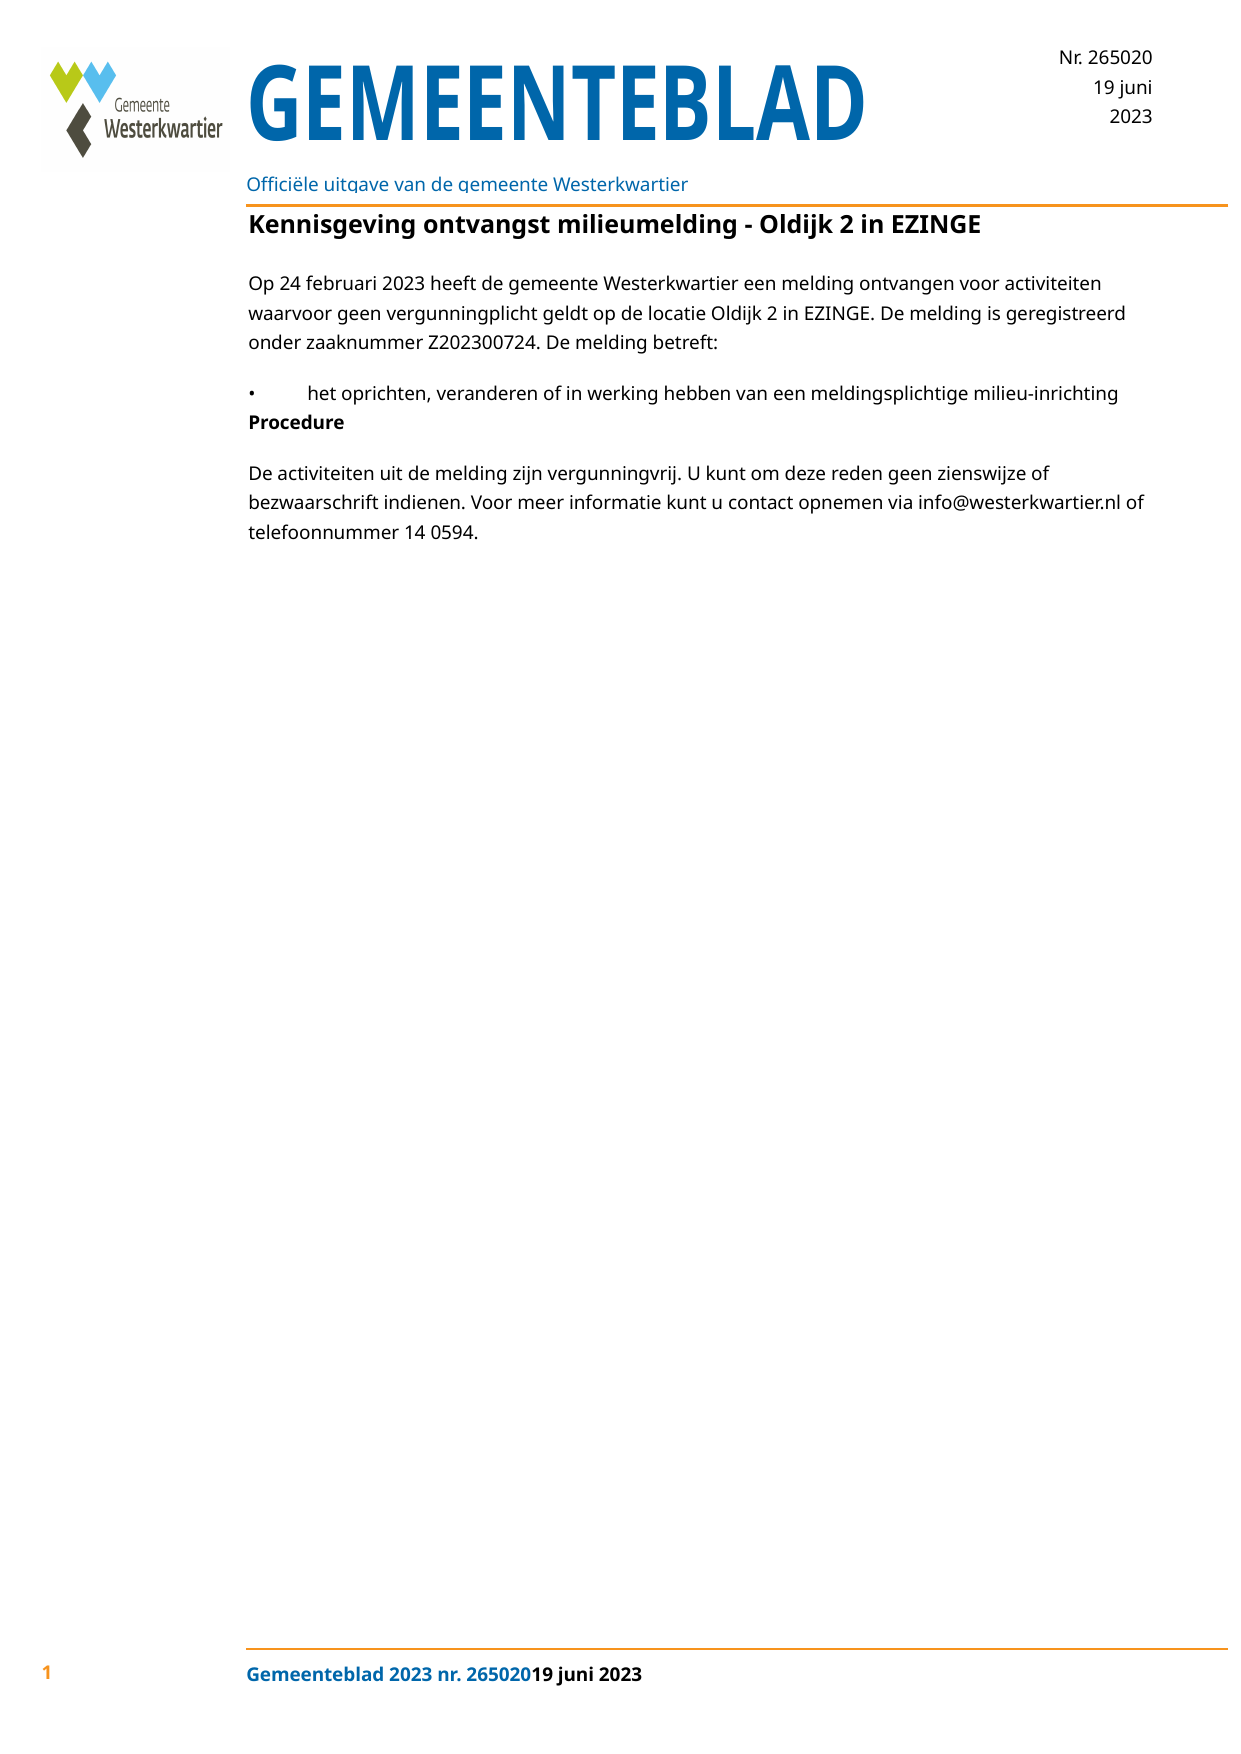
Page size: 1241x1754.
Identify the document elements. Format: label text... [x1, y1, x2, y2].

text Procedure [248, 409, 1152, 435]
text Op 24 februari 2023 heeft de gemeente Westerkwartier een melding ontvangen voor activiteiten waarvoor geen vergunningplicht geldt op de locatie Oldijk 2 in EZINGE. De melding is geregistreerd onder zaaknummer Z202300724. De melding betreft: [248, 270, 1152, 355]
list het oprichten, veranderen of in werking hebben van een meldingsplichtige milieu-inrichting [248, 380, 1152, 406]
text Kennisgeving ontvangst milieumelding - Oldijk 2 in EZINGE [248, 207, 1152, 241]
picture [41, 47, 231, 172]
text De activiteiten uit de melding zijn vergunningvrij. U kunt om deze reden geen zienswijze of bezwaarschrift indienen. Voor meer informatie kunt u contact opnemen via info@westerkwartier.nl of telefoonnummer 14 0594. [248, 460, 1152, 545]
